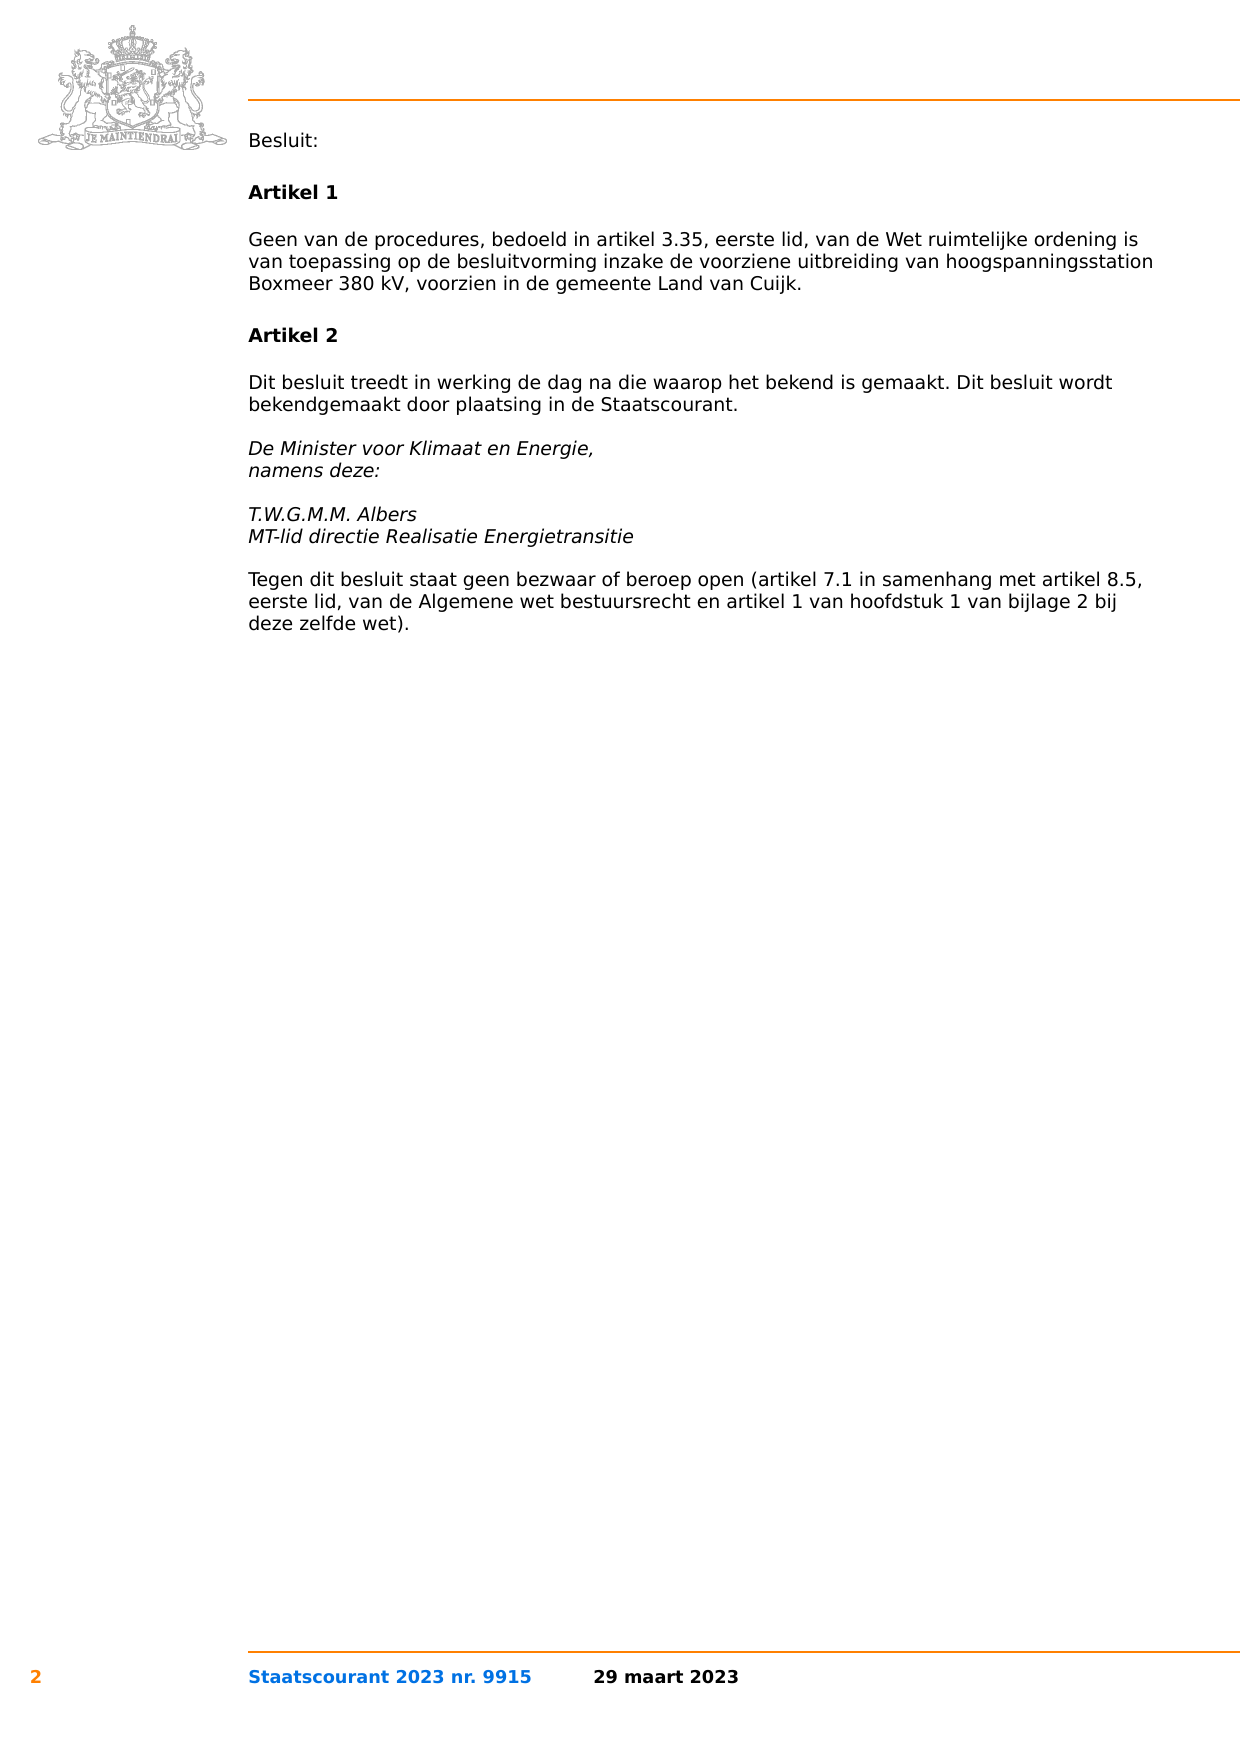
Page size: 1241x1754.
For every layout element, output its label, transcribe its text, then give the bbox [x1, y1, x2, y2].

text Besluit: [248, 130, 1163, 152]
text Geen van de procedures, bedoeld in artikel 3.35, eerste lid, van de Wet ruimtelijke ordening is van toepassing op de besluitvorming inzake de voorziene uitbreiding van hoogspanningsstation Boxmeer 380 kV, voorzien in de gemeente Land van Cuijk. [248, 229, 1163, 295]
text Dit besluit treedt in werking de dag na die waarop het bekend is gemaakt. Dit besluit wordt bekendgemaakt door plaatsing in de Staatscourant. [248, 372, 1163, 416]
picture [38, 25, 227, 150]
subtitle Artikel 2 [248, 325, 1163, 347]
text De Minister voor Klimaat en Energie, namens deze: T.W.G.M.M. Albers MT-lid directie Realisatie Energietransitie [248, 438, 1163, 547]
text Tegen dit besluit staat geen bezwaar of beroep open (artikel 7.1 in samenhang met artikel 8.5, eerste lid, van de Algemene wet bestuursrecht en artikel 1 van hoofdstuk 1 van bijlage 2 bij deze zelfde wet). [248, 569, 1163, 635]
subtitle Artikel 1 [248, 182, 1163, 204]
